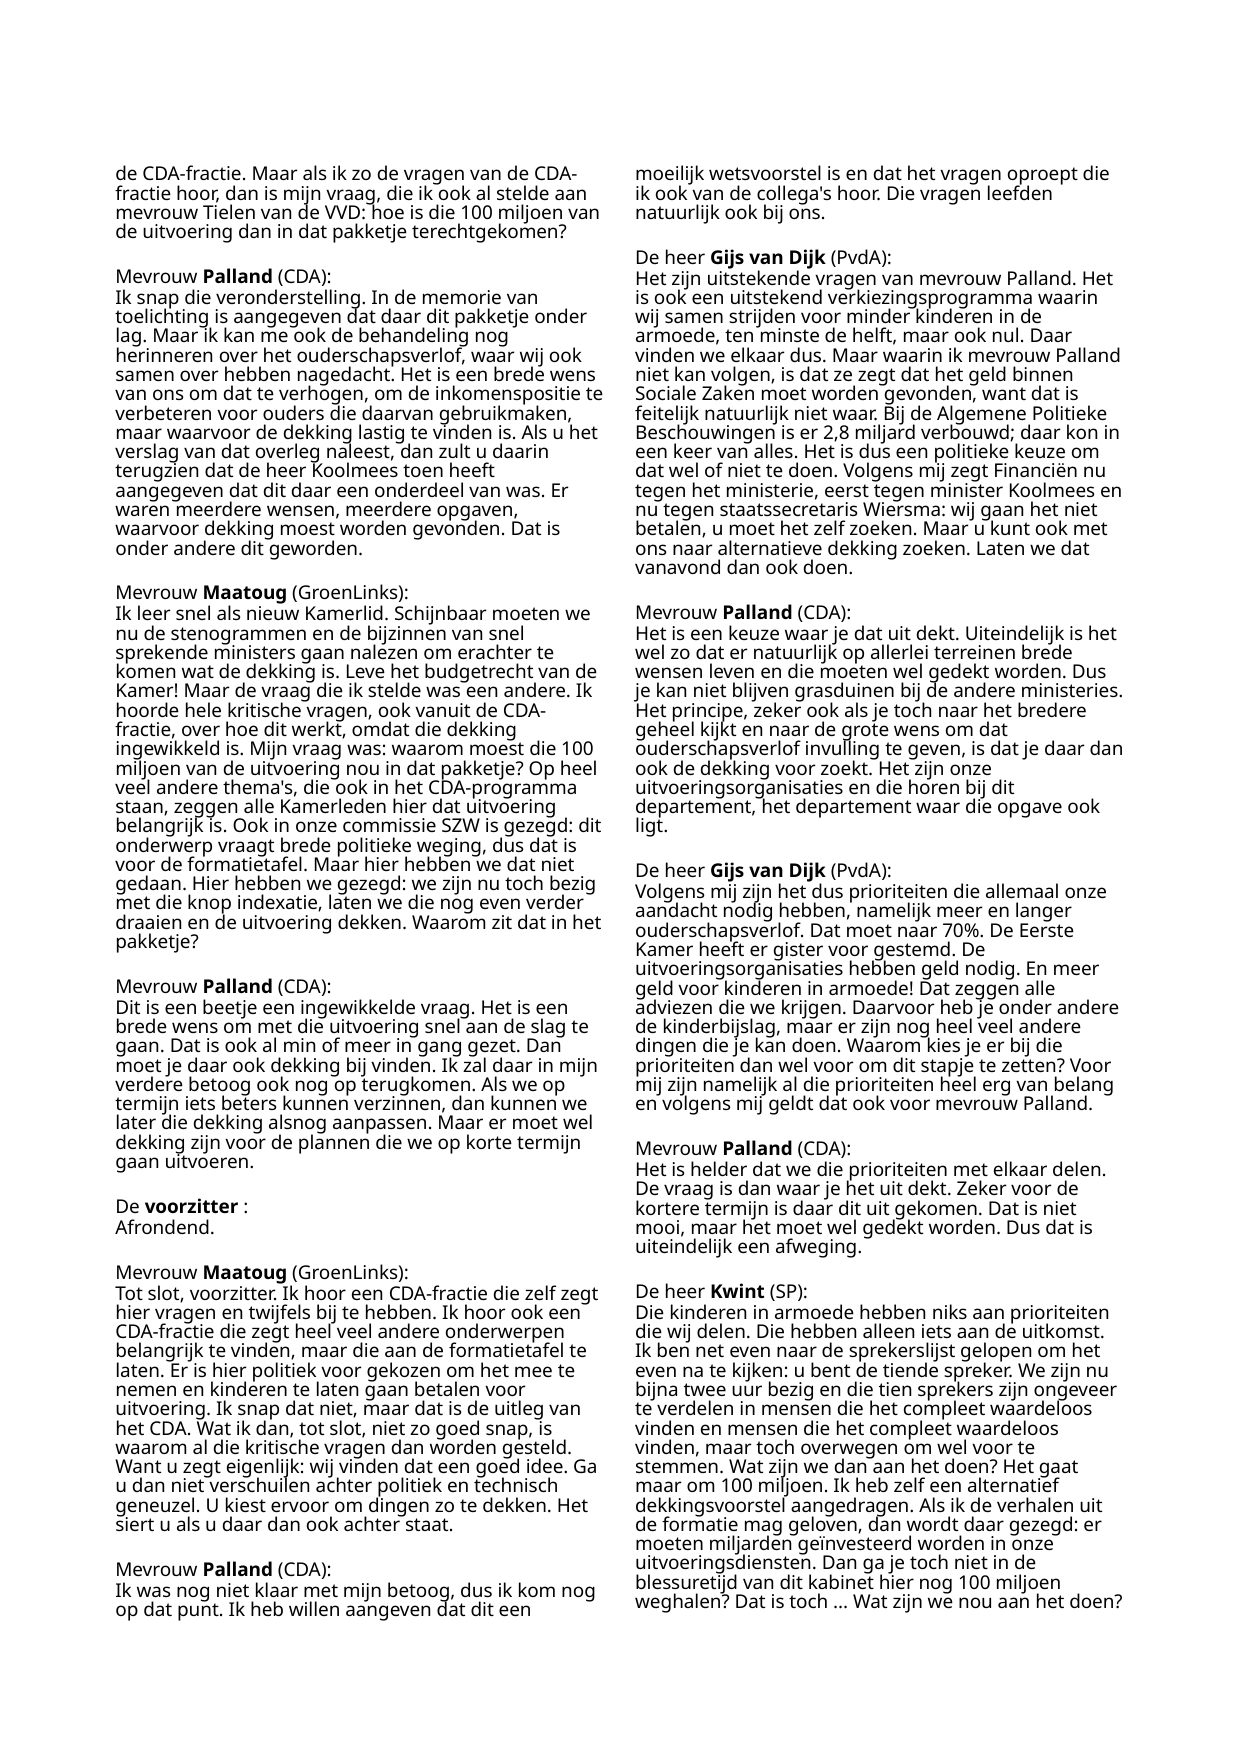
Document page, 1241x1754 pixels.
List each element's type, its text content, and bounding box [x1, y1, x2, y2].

text De heer Gijs van Dijk (PvdA): [635, 857, 1125, 883]
text Volgens mij zijn het dus prioriteiten die allemaal onze aandacht nodig hebben, namelijk meer en langer ouderschapsverlof. Dat moet naar 70%. De Eerste Kamer heeft er gister voor gestemd. De uitvoeringsorganisaties hebben geld nodig. En meer geld voor kinderen in armoede! Dat zeggen alle adviezen die we krijgen. Daarvoor heb je onder andere de kinderbijslag, maar er zijn nog heel veel andere dingen die je kan doen. Waarom kies je er bij die prioriteiten dan wel voor om dit stapje te zetten? Voor mij zijn namelijk al die prioriteiten heel erg van belang en volgens mij geldt dat ook voor mevrouw Palland. [635, 883, 1125, 1114]
text Mevrouw Maatoug (GroenLinks): [115, 579, 605, 605]
text Mevrouw Palland (CDA): [635, 1135, 1125, 1161]
text Mevrouw Maatoug (GroenLinks): [115, 1259, 605, 1284]
text Ik leer snel als nieuw Kamerlid. Schijnbaar moeten we nu de stenogrammen en de bijzinnen van snel sprekende ministers gaan nalezen om erachter te komen wat de dekking is. Leve het budgetrecht van de Kamer! Maar de vraag die ik stelde was een andere. Ik hoorde hele kritische vragen, ook vanuit de CDA-fractie, over hoe dit werkt, omdat die dekking ingewikkeld is. Mijn vraag was: waarom moest die 100 miljoen van de uitvoering nou in dat pakketje? Op heel veel andere thema's, die ook in het CDA-programma staan, zeggen alle Kamerleden hier dat uitvoering belangrijk is. Ook in onze commissie SZW is gezegd: dit onderwerp vraagt brede politieke weging, dus dat is voor de formatietafel. Maar hier hebben we dat niet gedaan. Hier hebben we gezegd: we zijn nu toch bezig met die knop indexatie, laten we die nog even verder draaien en de uitvoering dekken. Waarom zit dat in het pakketje? [115, 605, 605, 952]
text Afrondend. [115, 1219, 605, 1238]
text moeilijk wetsvoorstel is en dat het vragen oproept die ik ook van de collega's hoor. Die vragen leefden natuurlijk ook bij ons. [635, 165, 1125, 223]
text Mevrouw Palland (CDA): [115, 263, 605, 289]
text Dit is een beetje een ingewikkelde vraag. Het is een brede wens om met die uitvoering snel aan de slag te gaan. Dat is ook al min of meer in gang gezet. Dan moet je daar ook dekking bij vinden. Ik zal daar in mijn verdere betoog ook nog op terugkomen. Als we op termijn iets beters kunnen verzinnen, dan kunnen we later die dekking alsnog aanpassen. Maar er moet wel dekking zijn voor de plannen die we op korte termijn gaan uitvoeren. [115, 999, 605, 1172]
text De heer Kwint (SP): [635, 1278, 1125, 1304]
text Mevrouw Palland (CDA): [635, 599, 1125, 624]
text Ik was nog niet klaar met mijn betoog, dus ik kom nog op dat punt. Ik heb willen aangeven dat dit een [115, 1582, 605, 1620]
text De heer Gijs van Dijk (PvdA): [635, 244, 1125, 270]
text De voorzitter : [115, 1193, 605, 1219]
text Tot slot, voorzitter. Ik hoor een CDA-fractie die zelf zegt hier vragen en twijfels bij te hebben. Ik hoor ook een CDA-fractie die zegt heel veel andere onderwerpen belangrijk te vinden, maar die aan de formatietafel te laten. Er is hier politiek voor gekozen om het mee te nemen en kinderen te laten gaan betalen voor uitvoering. Ik snap dat niet, maar dat is de uitleg van het CDA. Wat ik dan, tot slot, niet zo goed snap, is waarom al die kritische vragen dan worden gesteld. Want u zegt eigenlijk: wij vinden dat een goed idee. Ga u dan niet verschuilen achter politiek en technisch geneuzel. U kiest ervoor om dingen zo te dekken. Het siert u als u daar dan ook achter staat. [115, 1284, 605, 1535]
text Het is een keuze waar je dat uit dekt. Uiteindelijk is het wel zo dat er natuurlijk op allerlei terreinen brede wensen leven en die moeten wel gedekt worden. Dus je kan niet blijven grasduinen bij de andere ministeries. Het principe, zeker ook als je toch naar het bredere geheel kijkt en naar de grote wens om dat ouderschapsverlof invulling te geven, is dat je daar dan ook de dekking voor zoekt. Het zijn onze uitvoeringsorganisaties en die horen bij dit departement, het departement waar die opgave ook ligt. [635, 624, 1125, 837]
text Ik snap die veronderstelling. In de memorie van toelichting is aangegeven dat daar dit pakketje onder lag. Maar ik kan me ook de behandeling nog herinneren over het ouderschapsverlof, waar wij ook samen over hebben nagedacht. Het is een brede wens van ons om dat te verhogen, om de inkomenspositie te verbeteren voor ouders die daarvan gebruikmaken, maar waarvoor de dekking lastig te vinden is. Als u het verslag van dat overleg naleest, dan zult u daarin terugzien dat de heer Koolmees toen heeft aangegeven dat dit daar een onderdeel van was. Er waren meerdere wensen, meerdere opgaven, waarvoor dekking moest worden gevonden. Dat is onder andere dit geworden. [115, 289, 605, 559]
text de CDA-fractie. Maar als ik zo de vragen van de CDA-fractie hoor, dan is mijn vraag, die ik ook al stelde aan mevrouw Tielen van de VVD: hoe is die 100 miljoen van de uitvoering dan in dat pakketje terechtgekomen? [115, 165, 605, 242]
text Het is helder dat we die prioriteiten met elkaar delen. De vraag is dan waar je het uit dekt. Zeker voor de kortere termijn is daar dit uit gekomen. Dat is niet mooi, maar het moet wel gedekt worden. Dus dat is uiteindelijk een afweging. [635, 1161, 1125, 1257]
text Het zijn uitstekende vragen van mevrouw Palland. Het is ook een uitstekend verkiezingsprogramma waarin wij samen strijden voor minder kinderen in de armoede, ten minste de helft, maar ook nul. Daar vinden we elkaar dus. Maar waarin ik mevrouw Palland niet kan volgen, is dat ze zegt dat het geld binnen Sociale Zaken moet worden gevonden, want dat is feitelijk natuurlijk niet waar. Bij de Algemene Politieke Beschouwingen is er 2,8 miljard verbouwd; daar kon in een keer van alles. Het is dus een politieke keuze om dat wel of niet te doen. Volgens mij zegt Financiën nu tegen het ministerie, eerst tegen minister Koolmees en nu tegen staatssecretaris Wiersma: wij gaan het niet betalen, u moet het zelf zoeken. Maar u kunt ook met ons naar alternatieve dekking zoeken. Laten we dat vanavond dan ook doen. [635, 270, 1125, 578]
text Mevrouw Palland (CDA): [115, 973, 605, 999]
text Die kinderen in armoede hebben niks aan prioriteiten die wij delen. Die hebben alleen iets aan de uitkomst. Ik ben net even naar de sprekerslijst gelopen om het even na te kijken: u bent de tiende spreker. We zijn nu bijna twee uur bezig en die tien sprekers zijn ongeveer te verdelen in mensen die het compleet waardeloos vinden en mensen die het compleet waardeloos vinden, maar toch overwegen om wel voor te stemmen. Wat zijn we dan aan het doen? Het gaat maar om 100 miljoen. Ik heb zelf een alternatief dekkingsvoorstel aangedragen. Als ik de verhalen uit de formatie mag geloven, dan wordt daar gezegd: er moeten miljarden geïnvesteerd worden in onze uitvoeringsdiensten. Dan ga je toch niet in de blessuretijd van dit kabinet hier nog 100 miljoen weghalen? Dat is toch ... Wat zijn we nou aan het doen? [635, 1304, 1125, 1612]
text Mevrouw Palland (CDA): [115, 1556, 605, 1582]
